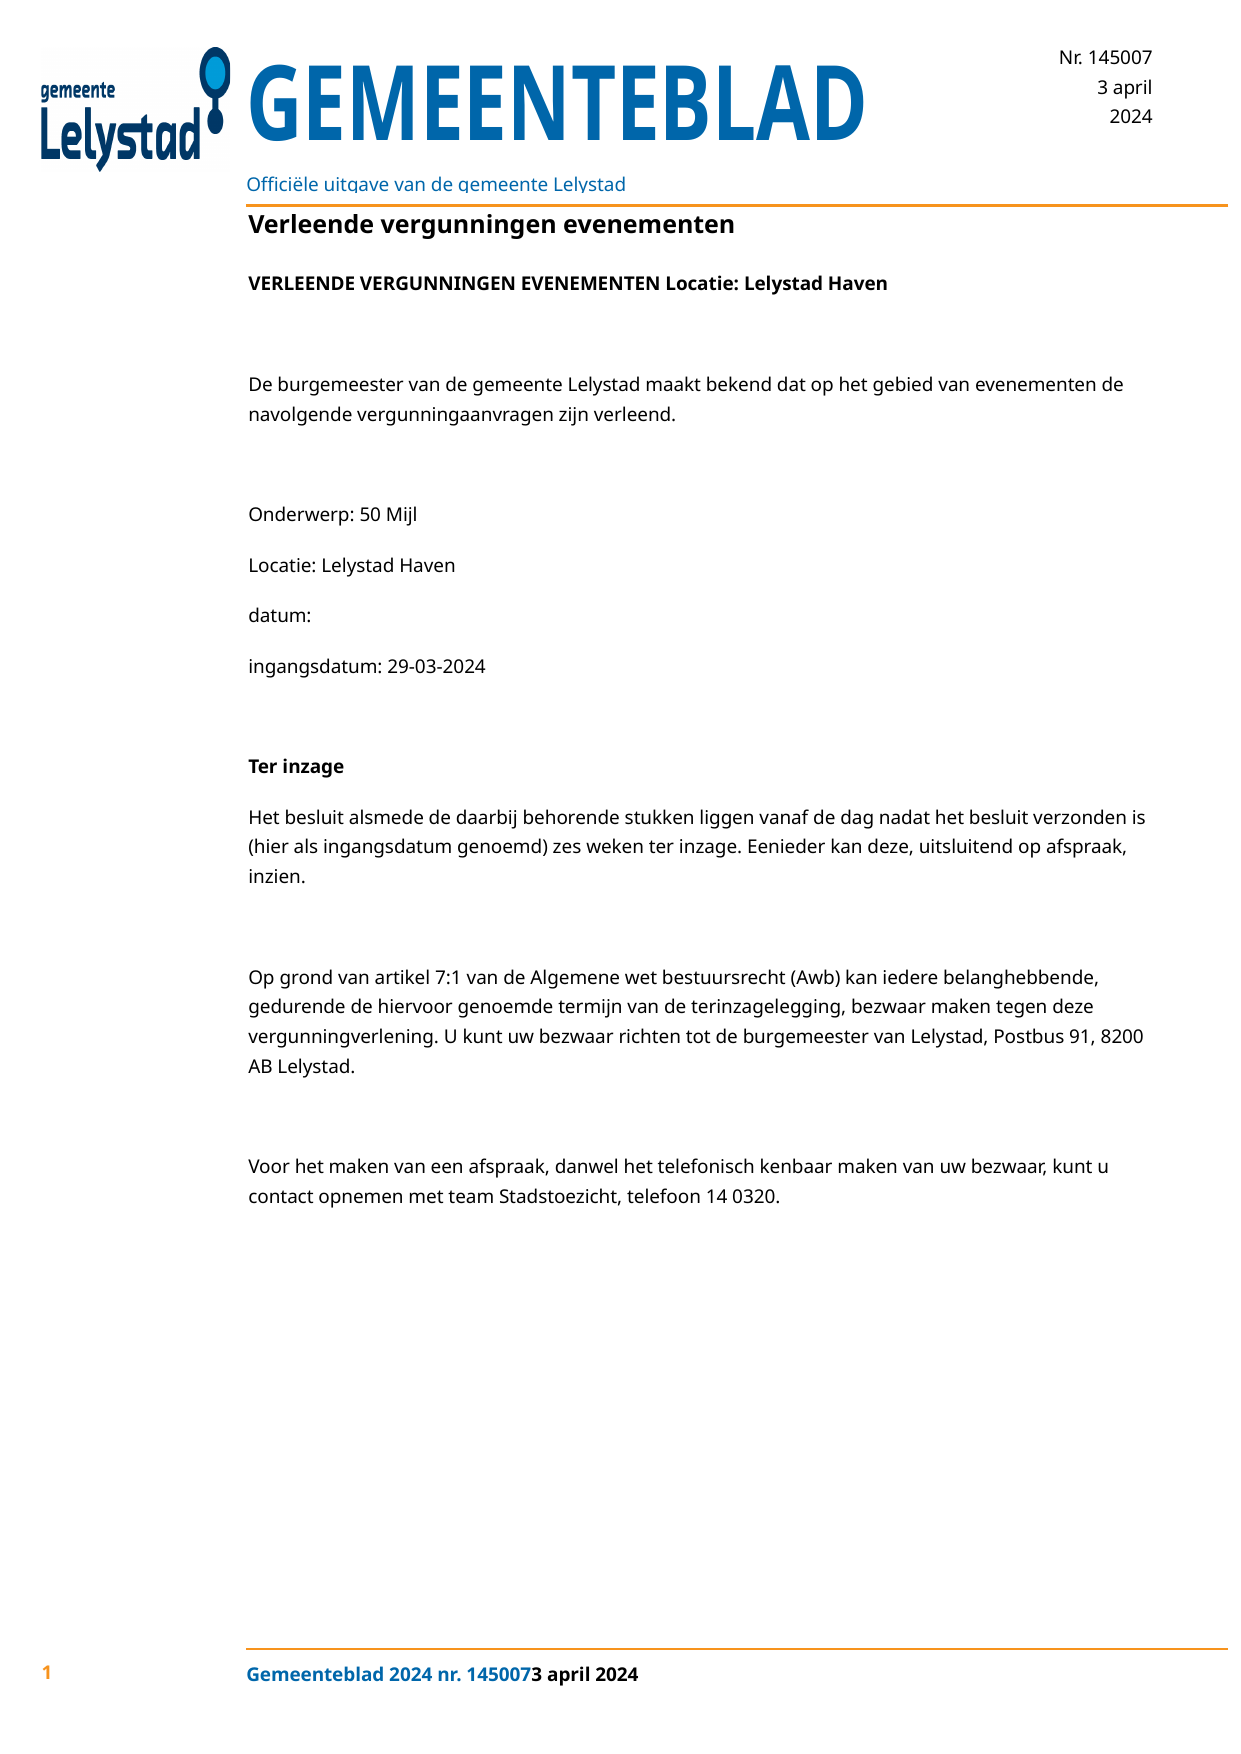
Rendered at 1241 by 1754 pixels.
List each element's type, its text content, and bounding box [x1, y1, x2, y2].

text datum: [248, 602, 1152, 628]
text VERLEENDE VERGUNNINGEN EVENEMENTEN Locatie: Lelystad Haven [248, 270, 1152, 296]
text Op grond van artikel 7:1 van de Algemene wet bestuursrecht (Awb) kan iedere belanghebbende, gedurende de hiervoor genoemde termijn van de terinzagelegging, bezwaar maken tegen deze vergunningverlening. U kunt uw bezwaar richten tot de burgemeester van Lelystad, Postbus 91, 8200 AB Lelystad. [248, 964, 1152, 1078]
picture [41, 47, 231, 172]
text ingangsdatum: 29-03-2024 [248, 653, 1152, 678]
text Onderwerp: 50 Mijl [248, 502, 1152, 527]
text Het besluit alsmede de daarbij behorende stukken liggen vanaf de dag nadat het besluit verzonden is (hier als ingangsdatum genoemd) zes weken ter inzage. Eenieder kan deze, uitsluitend op afspraak, inzien. [248, 804, 1152, 889]
text Verleende vergunningen evenementen [248, 207, 1152, 241]
text Ter inzage [248, 754, 1152, 779]
text De burgemeester van de gemeente Lelystad maakt bekend dat op het gebied van evenementen de navolgende vergunningaanvragen zijn verleend. [248, 371, 1152, 426]
text Voor het maken van een afspraak, danwel het telefonisch kenbaar maken van uw bezwaar, kunt u contact opnemen met team Stadstoezicht, telefoon 14 0320. [248, 1154, 1152, 1209]
text Locatie: Lelystad Haven [248, 552, 1152, 578]
